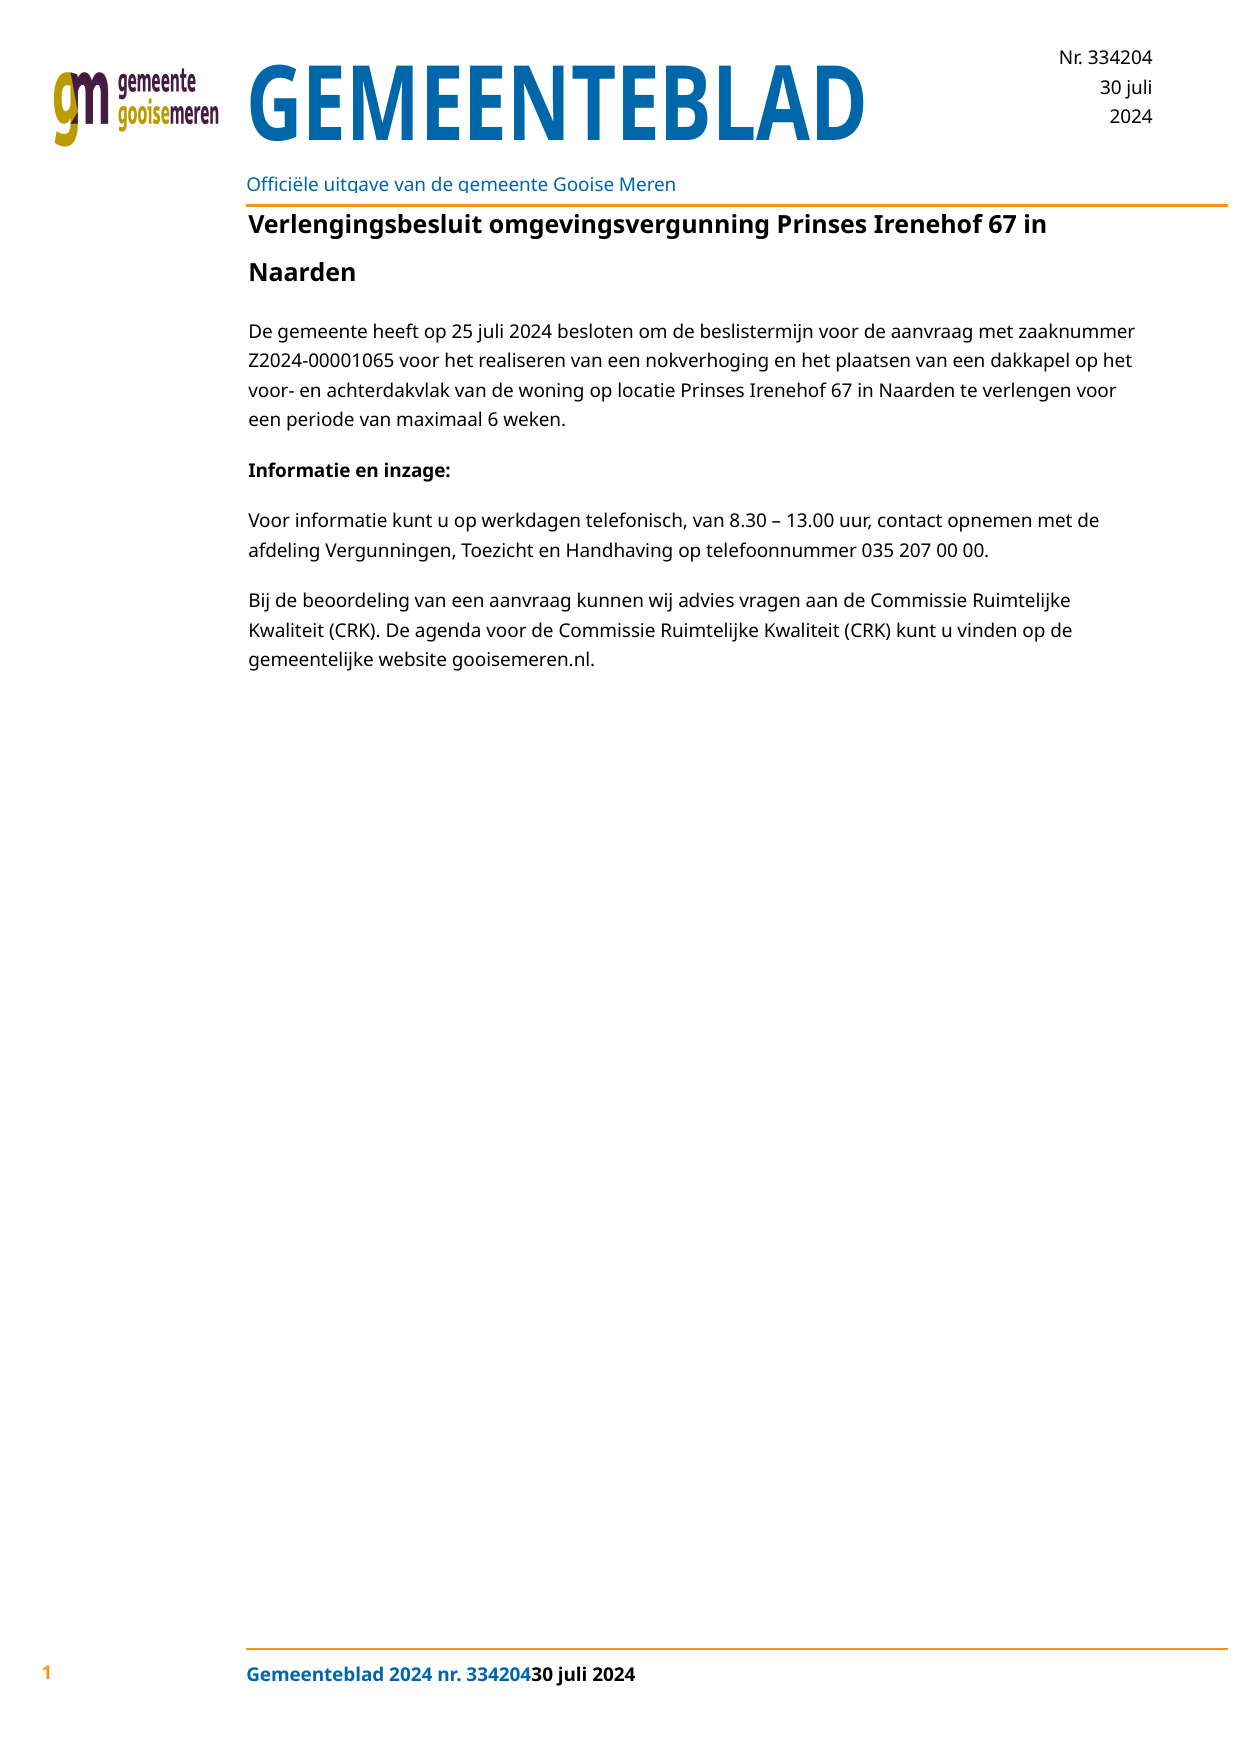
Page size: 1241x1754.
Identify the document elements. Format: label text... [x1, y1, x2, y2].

picture [41, 47, 231, 172]
text Verlengingsbesluit omgevingsvergunning Prinses Irenehof 67 in Naarden [248, 207, 1152, 288]
text Voor informatie kunt u op werkdagen telefonisch, van 8.30 – 13.00 uur, contact opnemen met de afdeling Vergunningen, Toezicht en Handhaving op telefoonnummer 035 207 00 00. [248, 507, 1152, 563]
text De gemeente heeft op 25 juli 2024 besloten om de beslistermijn voor de aanvraag met zaaknummer Z2024-00001065 voor het realiseren van een nokverhoging en het plaatsen van een dakkapel op het voor- en achterdakvlak van de woning op locatie Prinses Irenehof 67 in Naarden te verlengen voor een periode van maximaal 6 weken. [248, 318, 1152, 432]
text Informatie en inzage: [248, 457, 1152, 483]
text Bij de beoordeling van een aanvraag kunnen wij advies vragen aan de Commissie Ruimtelijke Kwaliteit (CRK). De agenda voor de Commissie Ruimtelijke Kwaliteit (CRK) kunt u vinden op de gemeentelijke website gooisemeren.nl. [248, 587, 1152, 672]
